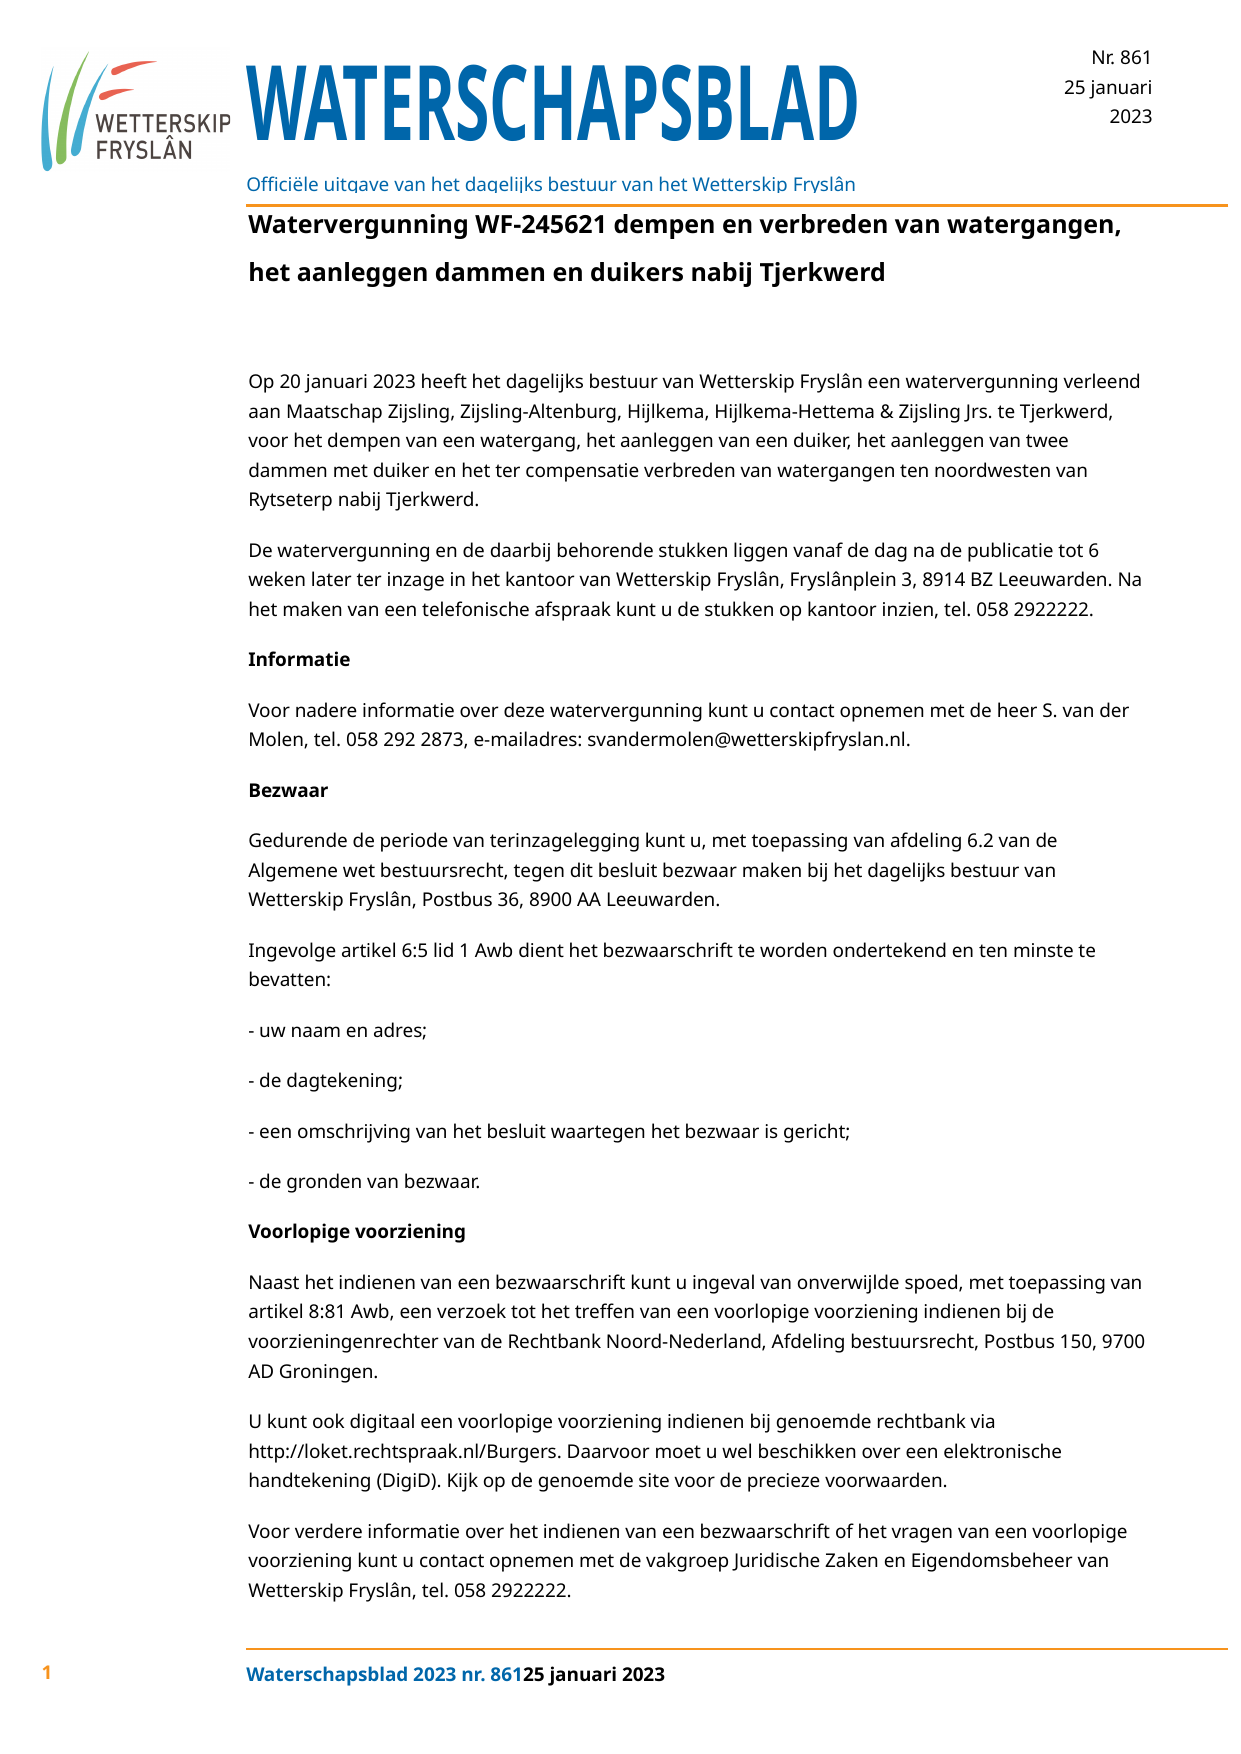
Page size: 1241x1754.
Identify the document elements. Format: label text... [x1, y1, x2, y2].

text Gedurende de periode van terinzagelegging kunt u, met toepassing van afdeling 6.2 van de Algemene wet bestuursrecht, tegen dit besluit bezwaar maken bij het dagelijks bestuur van Wetterskip Fryslân, Postbus 36, 8900 AA Leeuwarden. [248, 827, 1152, 912]
text - de gronden van bezwaar. [248, 1168, 1152, 1194]
text Voorlopige voorziening [248, 1219, 1152, 1244]
text Op 20 januari 2023 heeft het dagelijks bestuur van Wetterskip Fryslân een watervergunning verleend aan Maatschap Zijsling, Zijsling-Altenburg, Hijlkema, Hijlkema-Hettema & Zijsling Jrs. te Tjerkwerd, voor het dempen van een watergang, het aanleggen van een duiker, het aanleggen van twee dammen met duiker en het ter compensatie verbreden van watergangen ten noordwesten van Rytseterp nabij Tjerkwerd. [248, 368, 1152, 512]
text U kunt ook digitaal een voorlopige voorziening indienen bij genoemde rechtbank via http://loket.rechtspraak.nl/Burgers. Daarvoor moet u wel beschikken over een elektronische handtekening (DigiD). Kijk op de genoemde site voor de precieze voorwaarden. [248, 1408, 1152, 1493]
text - de dagtekening; [248, 1067, 1152, 1093]
text - uw naam en adres; [248, 1017, 1152, 1043]
text Watervergunning WF-245621 dempen en verbreden van watergangen, het aanleggen dammen en duikers nabij Tjerkwerd [248, 207, 1152, 288]
text Voor verdere informatie over het indienen van een bezwaarschrift of het vragen van een voorlopige voorziening kunt u contact opnemen met de vakgroep Juridische Zaken en Eigendomsbeheer van Wetterskip Fryslân, tel. 058 2922222. [248, 1518, 1152, 1603]
text Ingevolge artikel 6:5 lid 1 Awb dient het bezwaarschrift te worden ondertekend en ten minste te bevatten: [248, 937, 1152, 992]
text Informatie [248, 647, 1152, 672]
text De watervergunning en de daarbij behorende stukken liggen vanaf de dag na de publicatie tot 6 weken later ter inzage in het kantoor van Wetterskip Fryslân, Fryslânplein 3, 8914 BZ Leeuwarden. Na het maken van een telefonische afspraak kunt u de stukken op kantoor inzien, tel. 058 2922222. [248, 537, 1152, 622]
text Voor nadere informatie over deze watervergunning kunt u contact opnemen met de heer S. van der Molen, tel. 058 292 2873, e-mailadres: svandermolen@wetterskipfryslan.nl. [248, 697, 1152, 752]
picture [41, 47, 231, 172]
text - een omschrijving van het besluit waartegen het bezwaar is gericht; [248, 1118, 1152, 1144]
text Bezwaar [248, 777, 1152, 803]
text Naast het indienen van een bezwaarschrift kunt u ingeval van onverwijlde spoed, met toepassing van artikel 8:81 Awb, een verzoek tot het treffen van een voorlopige voorziening indienen bij de voorzieningenrechter van de Rechtbank Noord-Nederland, Afdeling bestuursrecht, Postbus 150, 9700 AD Groningen. [248, 1269, 1152, 1384]
